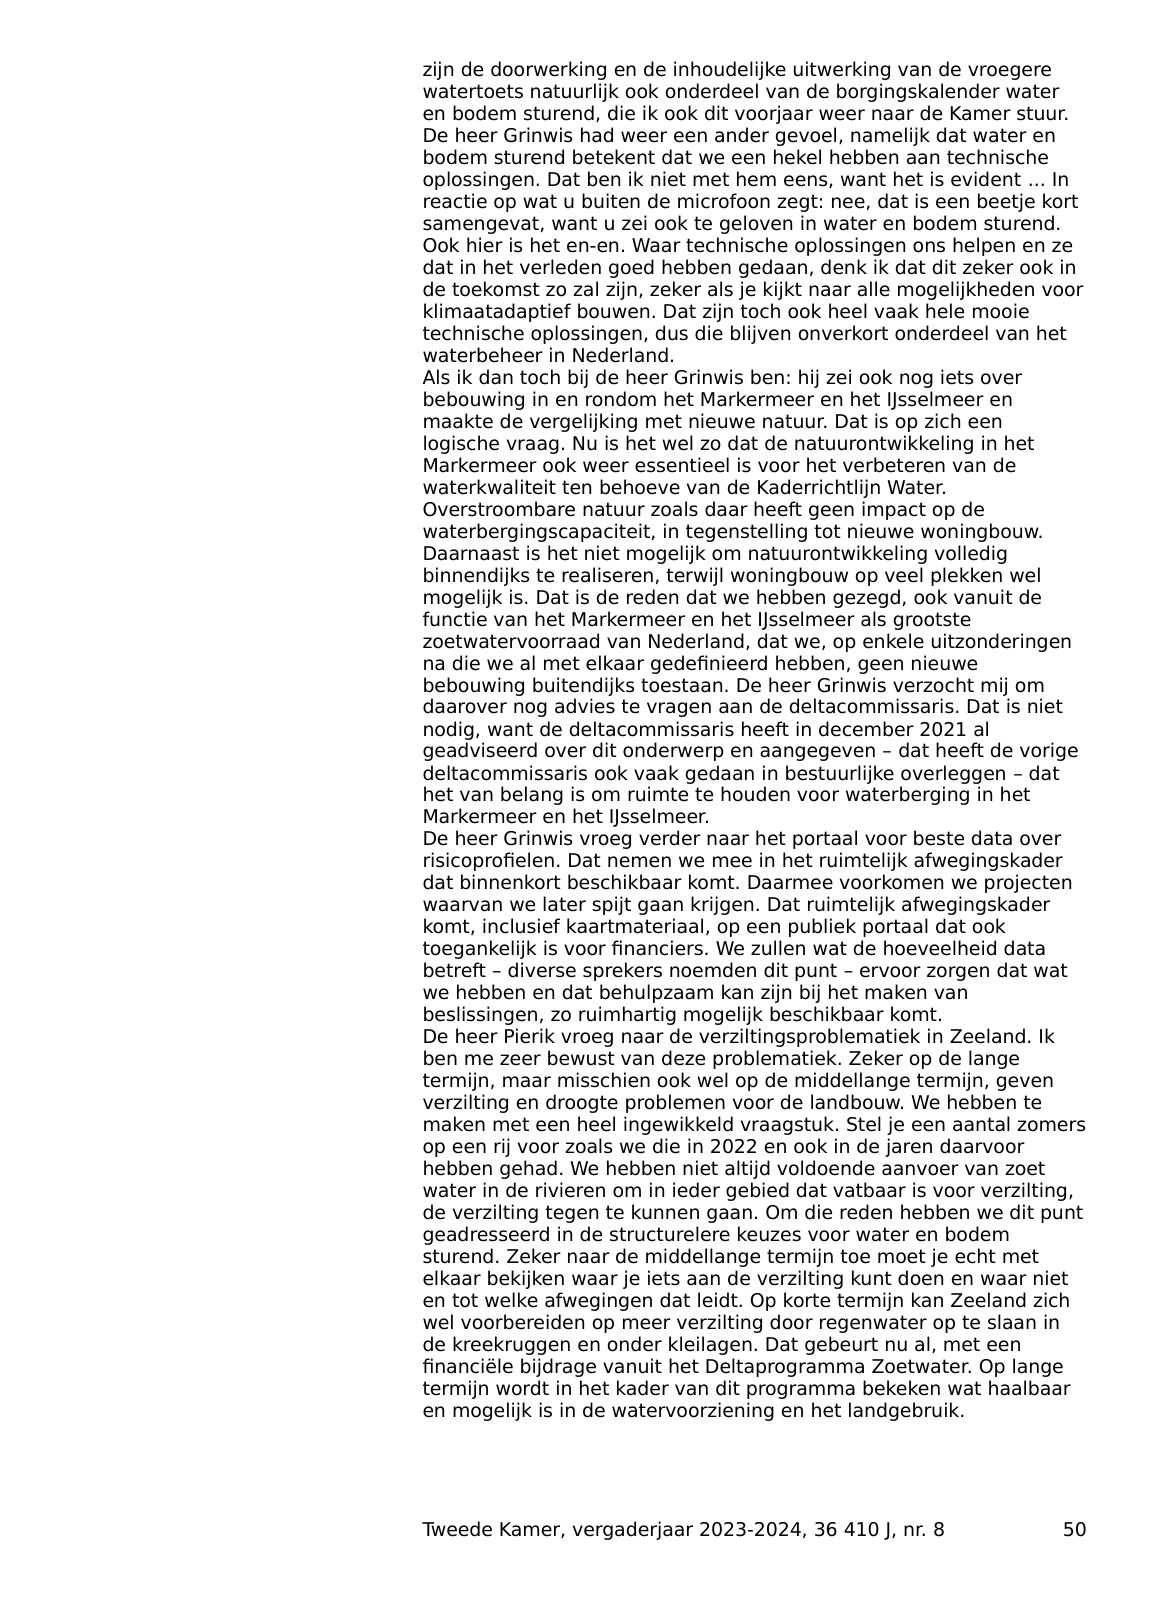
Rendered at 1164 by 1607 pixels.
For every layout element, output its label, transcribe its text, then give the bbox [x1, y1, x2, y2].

text De heer Grinwis vroeg verder naar het portaal voor beste data over risicoprofielen. Dat nemen we mee in het ruimtelijk afwegingskader dat binnenkort beschikbaar komt. Daarmee voorkomen we projecten waarvan we later spijt gaan krijgen. Dat ruimtelijk afwegingskader komt, inclusief kaartmateriaal, op een publiek portaal dat ook toegankelijk is voor financiers. We zullen wat de hoeveelheid data betreft – diverse sprekers noemden dit punt – ervoor zorgen dat wat we hebben en dat behulpzaam kan zijn bij het maken van beslissingen, zo ruimhartig mogelijk beschikbaar komt. [422, 828, 1087, 1026]
text zijn de doorwerking en de inhoudelijke uitwerking van de vroegere watertoets natuurlijk ook onderdeel van de borgingskalender water en bodem sturend, die ik ook dit voorjaar weer naar de Kamer stuur. [422, 59, 1087, 125]
text De heer Grinwis had weer een ander gevoel, namelijk dat water en bodem sturend betekent dat we een hekel hebben aan technische oplossingen. Dat ben ik niet met hem eens, want het is evident ... In reactie op wat u buiten de microfoon zegt: nee, dat is een beetje kort samengevat, want u zei ook te geloven in water en bodem sturend. Ook hier is het en-en. Waar technische oplossingen ons helpen en ze dat in het verleden goed hebben gedaan, denk ik dat dit zeker ook in de toekomst zo zal zijn, zeker als je kijkt naar alle mogelijkheden voor klimaatadaptief bouwen. Dat zijn toch ook heel vaak hele mooie technische oplossingen, dus die blijven onverkort onderdeel van het waterbeheer in Nederland. [422, 125, 1087, 367]
text De heer Pierik vroeg naar de verziltingsproblematiek in Zeeland. Ik ben me zeer bewust van deze problematiek. Zeker op de lange termijn, maar misschien ook wel op de middellange termijn, geven verzilting en droogte problemen voor de landbouw. We hebben te maken met een heel ingewikkeld vraagstuk. Stel je een aantal zomers op een rij voor zoals we die in 2022 en ook in de jaren daarvoor hebben gehad. We hebben niet altijd voldoende aanvoer van zoet water in de rivieren om in ieder gebied dat vatbaar is voor verzilting, de verzilting tegen te kunnen gaan. Om die reden hebben we dit punt geadresseerd in de structurelere keuzes voor water en bodem sturend. Zeker naar de middellange termijn toe moet je echt met elkaar bekijken waar je iets aan de verzilting kunt doen en waar niet en tot welke afwegingen dat leidt. Op korte termijn kan Zeeland zich wel voorbereiden op meer verzilting door regenwater op te slaan in de kreekruggen en onder kleilagen. Dat gebeurt nu al, met een financiële bijdrage vanuit het Deltaprogramma Zoetwater. Op lange termijn wordt in het kader van dit programma bekeken wat haalbaar en mogelijk is in de watervoorziening en het landgebruik. [422, 1026, 1087, 1422]
text Als ik dan toch bij de heer Grinwis ben: hij zei ook nog iets over bebouwing in en rondom het Markermeer en het IJsselmeer en maakte de vergelijking met nieuwe natuur. Dat is op zich een logische vraag. Nu is het wel zo dat de natuurontwikkeling in het Markermeer ook weer essentieel is voor het verbeteren van de waterkwaliteit ten behoeve van de Kaderrichtlijn Water. Overstroombare natuur zoals daar heeft geen impact op de waterbergingscapaciteit, in tegenstelling tot nieuwe woningbouw. Daarnaast is het niet mogelijk om natuurontwikkeling volledig binnendijks te realiseren, terwijl woningbouw op veel plekken wel mogelijk is. Dat is de reden dat we hebben gezegd, ook vanuit de functie van het Markermeer en het IJsselmeer als grootste zoetwatervoorraad van Nederland, dat we, op enkele uitzonderingen na die we al met elkaar gedefinieerd hebben, geen nieuwe bebouwing buitendijks toestaan. De heer Grinwis verzocht mij om daarover nog advies te vragen aan de deltacommissaris. Dat is niet nodig, want de deltacommissaris heeft in december 2021 al geadviseerd over dit onderwerp en aangegeven – dat heeft de vorige deltacommissaris ook vaak gedaan in bestuurlijke overleggen – dat het van belang is om ruimte te houden voor waterberging in het Markermeer en het IJsselmeer. [422, 367, 1087, 828]
